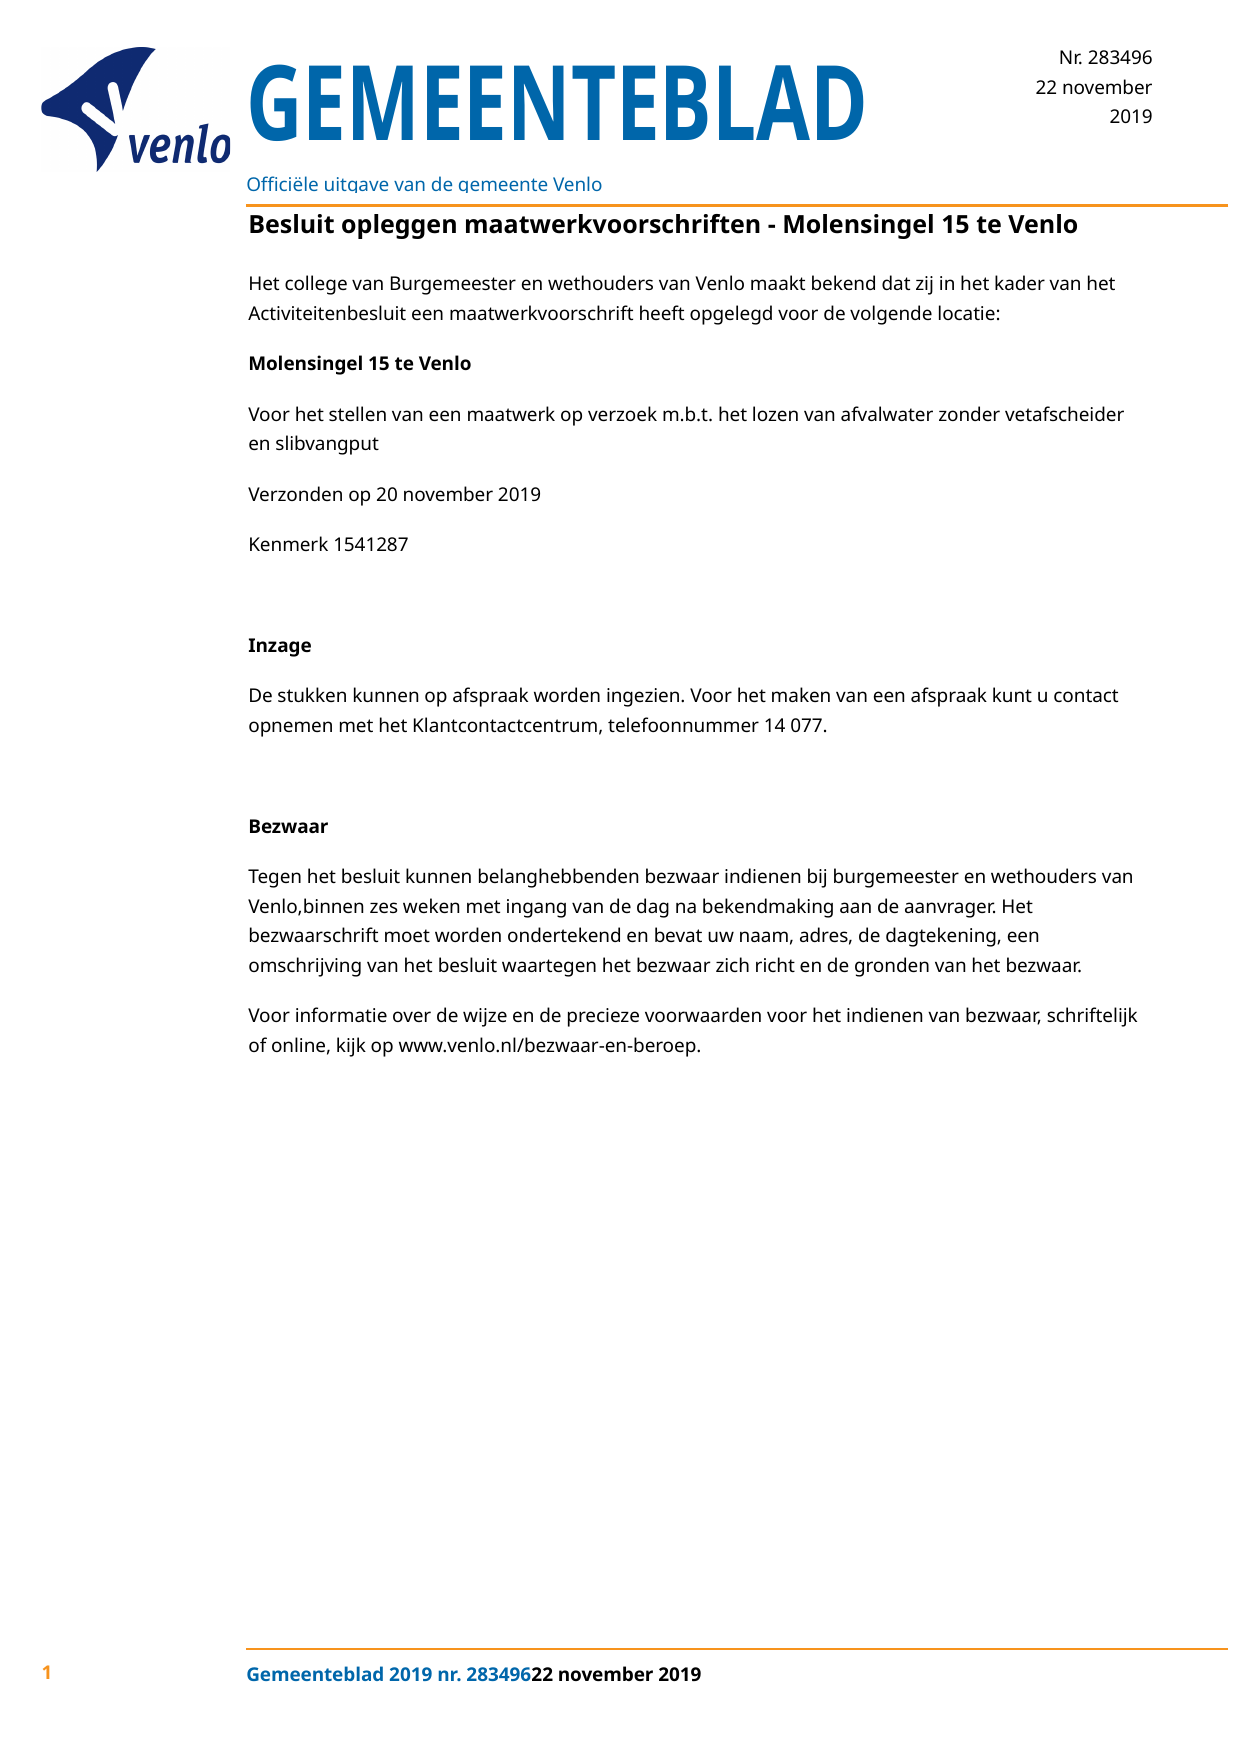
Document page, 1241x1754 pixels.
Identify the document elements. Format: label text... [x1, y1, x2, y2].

text Verzonden op 20 november 2019 [248, 481, 1152, 506]
text Het college van Burgemeester en wethouders van Venlo maakt bekend dat zij in het kader van het Activiteitenbesluit een maatwerkvoorschrift heeft opgelegd voor de volgende locatie: [248, 270, 1152, 326]
text Voor het stellen van een maatwerk op verzoek m.b.t. het lozen van afvalwater zonder vetafscheider en slibvangput [248, 401, 1152, 456]
text Kenmerk 1541287 [248, 531, 1152, 557]
text De stukken kunnen op afspraak worden ingezien. Voor het maken van een afspraak kunt u contact opnemen met het Klantcontactcentrum, telefoonnummer 14 077. [248, 682, 1152, 738]
text Molensingel 15 te Venlo [248, 350, 1152, 376]
text Bezwaar [248, 813, 1152, 838]
text Besluit opleggen maatwerkvoorschriften - Molensingel 15 te Venlo [248, 207, 1152, 241]
text Inzage [248, 632, 1152, 658]
text Voor informatie over de wijze en de precieze voorwaarden voor het indienen van bezwaar, schriftelijk of online, kijk op www.venlo.nl/bezwaar-en-beroep. [248, 1002, 1152, 1058]
picture [41, 47, 231, 172]
text Tegen het besluit kunnen belanghebbenden bezwaar indienen bij burgemeester en wethouders van Venlo,binnen zes weken met ingang van de dag na bekendmaking aan de aanvrager. Het bezwaarschrift moet worden ondertekend en bevat uw naam, adres, de dagtekening, een omschrijving van het besluit waartegen het bezwaar zich richt en de gronden van het bezwaar. [248, 863, 1152, 978]
